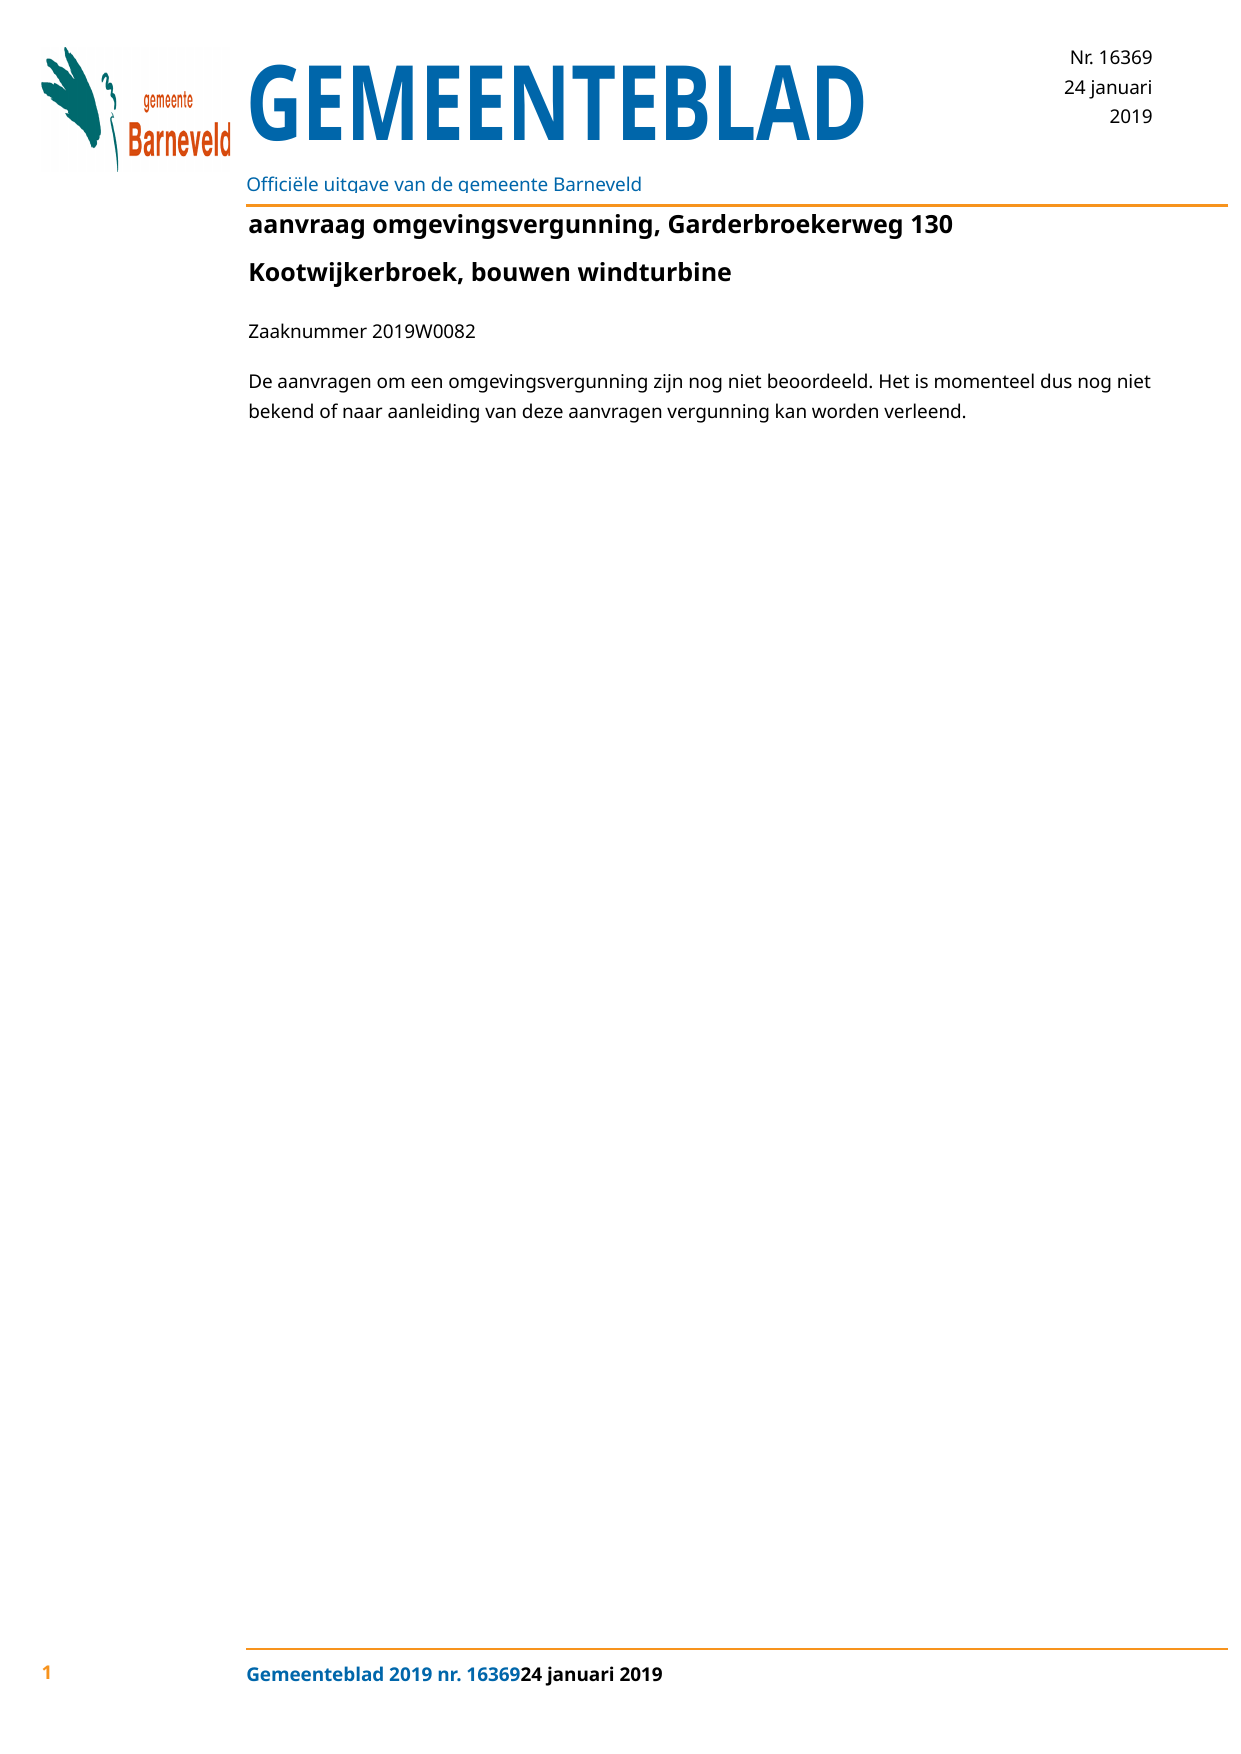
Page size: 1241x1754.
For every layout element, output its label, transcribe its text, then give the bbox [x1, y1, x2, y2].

text aanvraag omgevingsvergunning, Garderbroekerweg 130 Kootwijkerbroek, bouwen windturbine [248, 207, 1152, 288]
picture [41, 47, 231, 172]
text Zaaknummer 2019W0082 [248, 318, 1152, 344]
text De aanvragen om een omgevingsvergunning zijn nog niet beoordeeld. Het is momenteel dus nog niet bekend of naar aanleiding van deze aanvragen vergunning kan worden verleend. [248, 368, 1152, 424]
